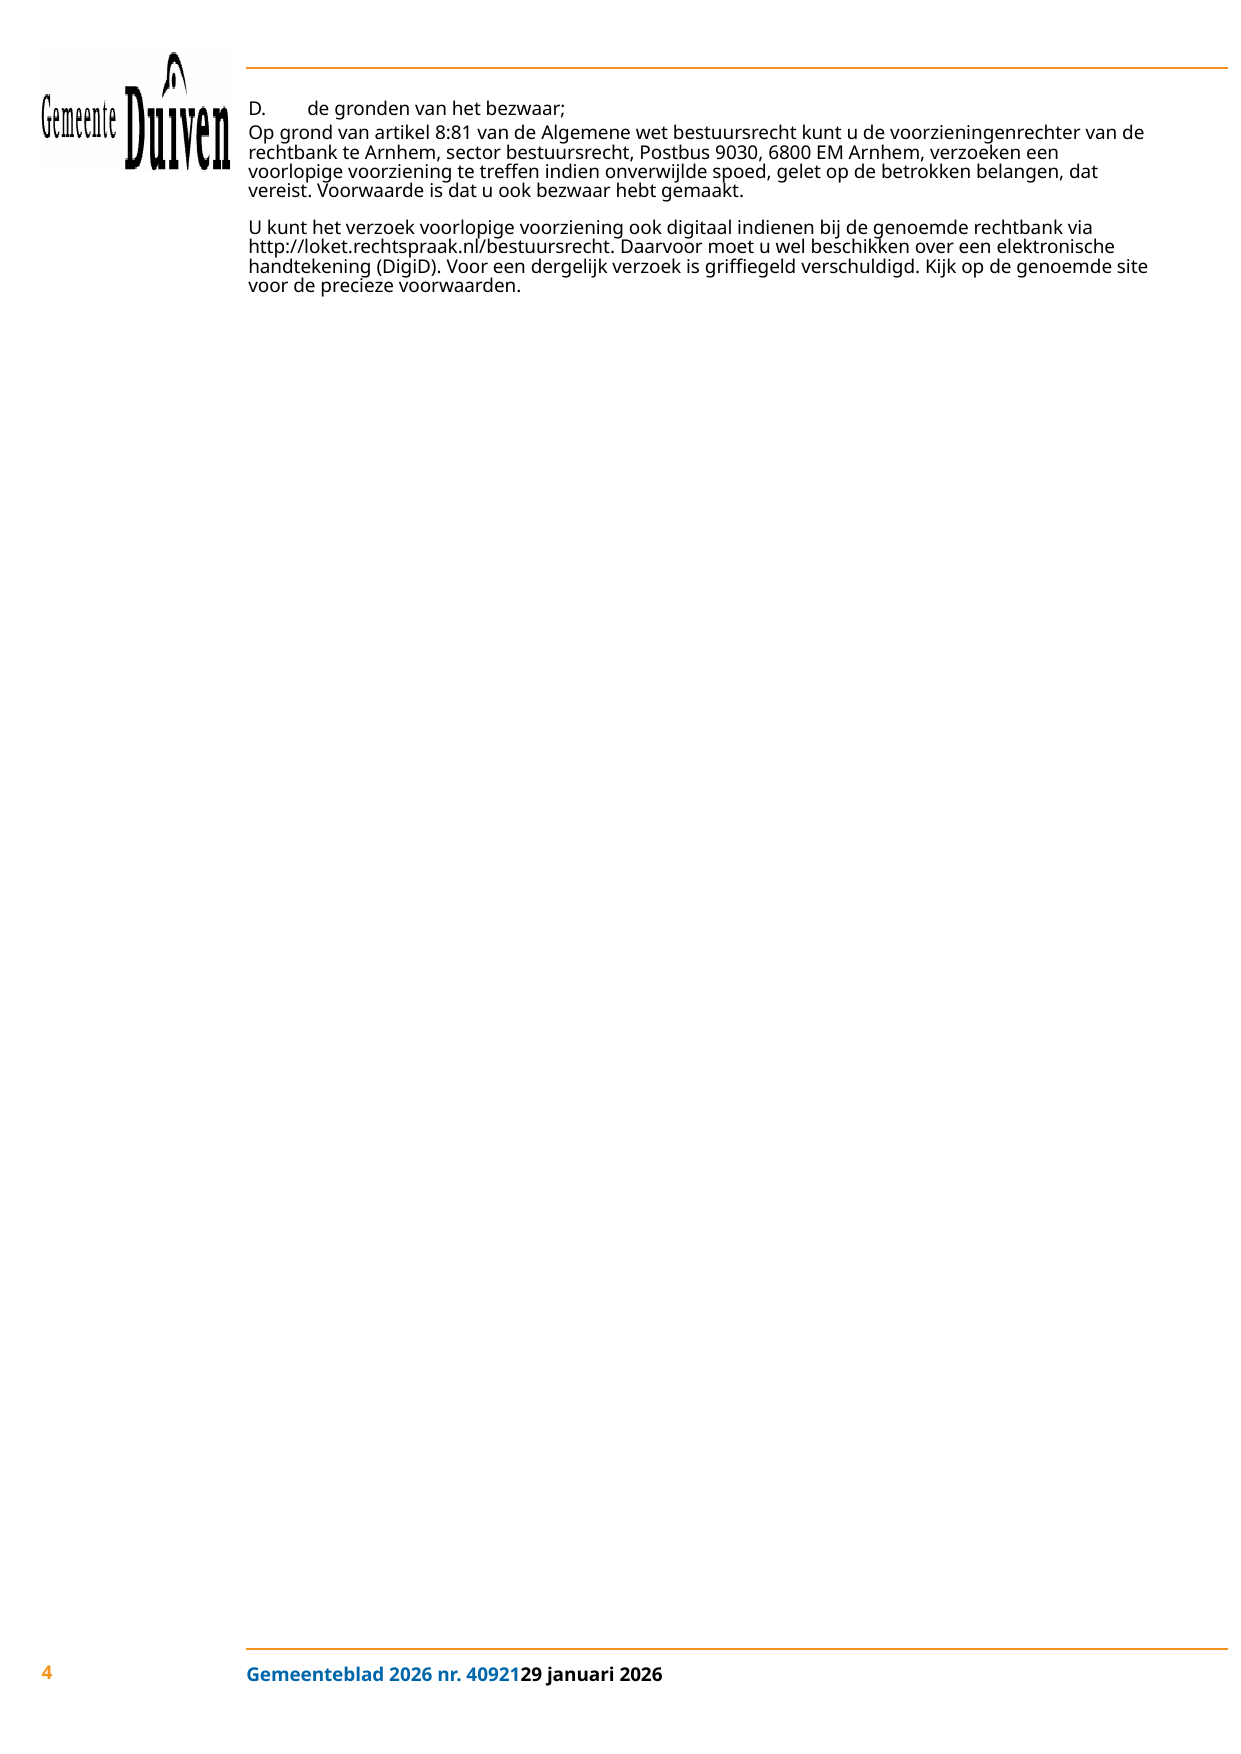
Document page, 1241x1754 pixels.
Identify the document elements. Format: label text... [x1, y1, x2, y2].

text U kunt het verzoek voorlopige voorziening ook digitaal indienen bij de genoemde rechtbank via http://loket.rechtspraak.nl/bestuursrecht. Daarvoor moet u wel beschikken over een elektronische handtekening (DigiD). Voor een dergelijk verzoek is griffiegeld verschuldigd. Kijk op de genoemde site voor de precieze voorwaarden. [248, 219, 1152, 296]
text Op grond van artikel 8:81 van de Algemene wet bestuursrecht kunt u de voorzieningenrechter van de rechtbank te Arnhem, sector bestuursrecht, Postbus 9030, 6800 EM Arnhem, verzoeken een voorlopige voorziening te treffen indien onverwijlde spoed, gelet op de betrokken belangen, dat vereist. Voorwaarde is dat u ook bezwaar hebt gemaakt. [248, 124, 1152, 201]
picture [41, 47, 231, 172]
list de gronden van het bezwaar; [248, 95, 1152, 121]
